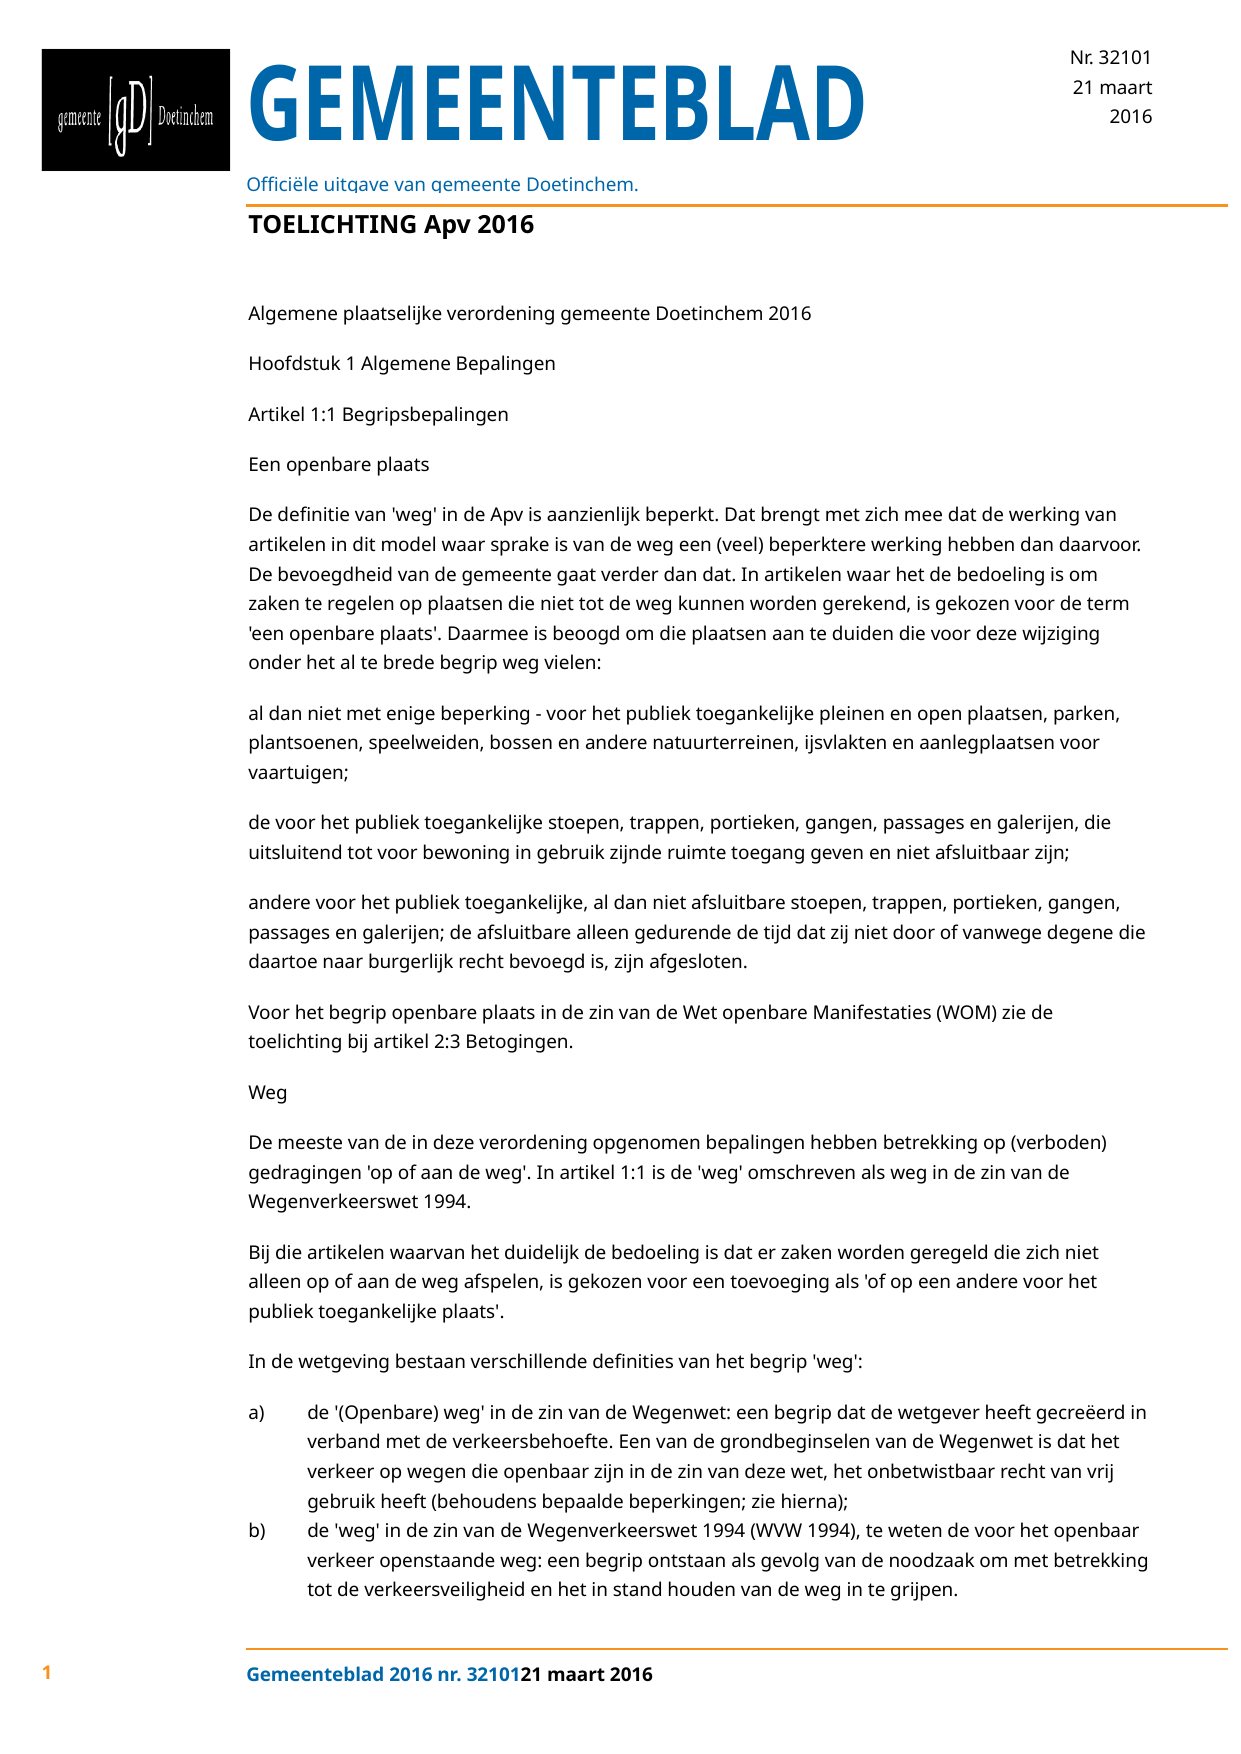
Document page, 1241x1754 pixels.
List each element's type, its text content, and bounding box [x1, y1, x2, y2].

text Een openbare plaats [248, 451, 1152, 477]
list de '(Openbare) weg' in de zin van de Wegenwet: een begrip dat de wetgever heeft gecreëerd in verband met de verkeersbehoefte. Een van de grondbeginselen van de Wegenwet is dat het verkeer op wegen die openbaar zijn in de zin van deze wet, het onbetwistbaar recht van vrij gebruik heeft (behoudens bepaalde beperkingen; zie hierna); [248, 1399, 1152, 1513]
text Weg [248, 1079, 1152, 1105]
text Voor het begrip openbare plaats in de zin van de Wet openbare Manifestaties (WOM) zie de toelichting bij artikel 2:3 Betogingen. [248, 999, 1152, 1054]
text Algemene plaatselijke verordening gemeente Doetinchem 2016 [248, 300, 1152, 326]
text TOELICHTING Apv 2016 [248, 207, 1152, 241]
text De definitie van 'weg' in de Apv is aanzienlijk beperkt. Dat brengt met zich mee dat de werking van artikelen in dit model waar sprake is van de weg een (veel) beperktere werking hebben dan daarvoor. De bevoegdheid van de gemeente gaat verder dan dat. In artikelen waar het de bedoeling is om zaken te regelen op plaatsen die niet tot de weg kunnen worden gerekend, is gekozen voor de term 'een openbare plaats'. Daarmee is beoogd om die plaatsen aan te duiden die voor deze wijziging onder het al te brede begrip weg vielen: [248, 502, 1152, 675]
picture [41, 47, 231, 172]
text al dan niet met enige beperking - voor het publiek toegankelijke pleinen en open plaatsen, parken, plantsoenen, speelweiden, bossen en andere natuurterreinen, ijsvlakten en aanlegplaatsen voor vaartuigen; [248, 700, 1152, 785]
text De meeste van de in deze verordening opgenomen bepalingen hebben betrekking op (verboden) gedragingen 'op of aan de weg'. In artikel 1:1 is de 'weg' omschreven als weg in de zin van de Wegenverkeerswet 1994. [248, 1129, 1152, 1214]
text andere voor het publiek toegankelijke, al dan niet afsluitbare stoepen, trappen, portieken, gangen, passages en galerijen; de afsluitbare alleen gedurende de tijd dat zij niet door of vanwege degene die daartoe naar burgerlijk recht bevoegd is, zijn afgesloten. [248, 889, 1152, 974]
text Hoofdstuk 1 Algemene Bepalingen [248, 350, 1152, 376]
text de voor het publiek toegankelijke stoepen, trappen, portieken, gangen, passages en galerijen, die uitsluitend tot voor bewoning in gebruik zijnde ruimte toegang geven en niet afsluitbaar zijn; [248, 809, 1152, 865]
text Artikel 1:1 Begripsbepalingen [248, 401, 1152, 426]
list de 'weg' in de zin van de Wegenverkeerswet 1994 (WVW 1994), te weten de voor het openbaar verkeer openstaande weg: een begrip ontstaan als gevolg van de noodzaak om met betrekking tot de verkeersveiligheid en het in stand houden van de weg in te grijpen. [248, 1517, 1152, 1602]
text In de wetgeving bestaan verschillende definities van het begrip 'weg': [248, 1349, 1152, 1374]
text Bij die artikelen waarvan het duidelijk de bedoeling is dat er zaken worden geregeld die zich niet alleen op of aan de weg afspelen, is gekozen voor een toevoeging als 'of op een andere voor het publiek toegankelijke plaats'. [248, 1239, 1152, 1324]
